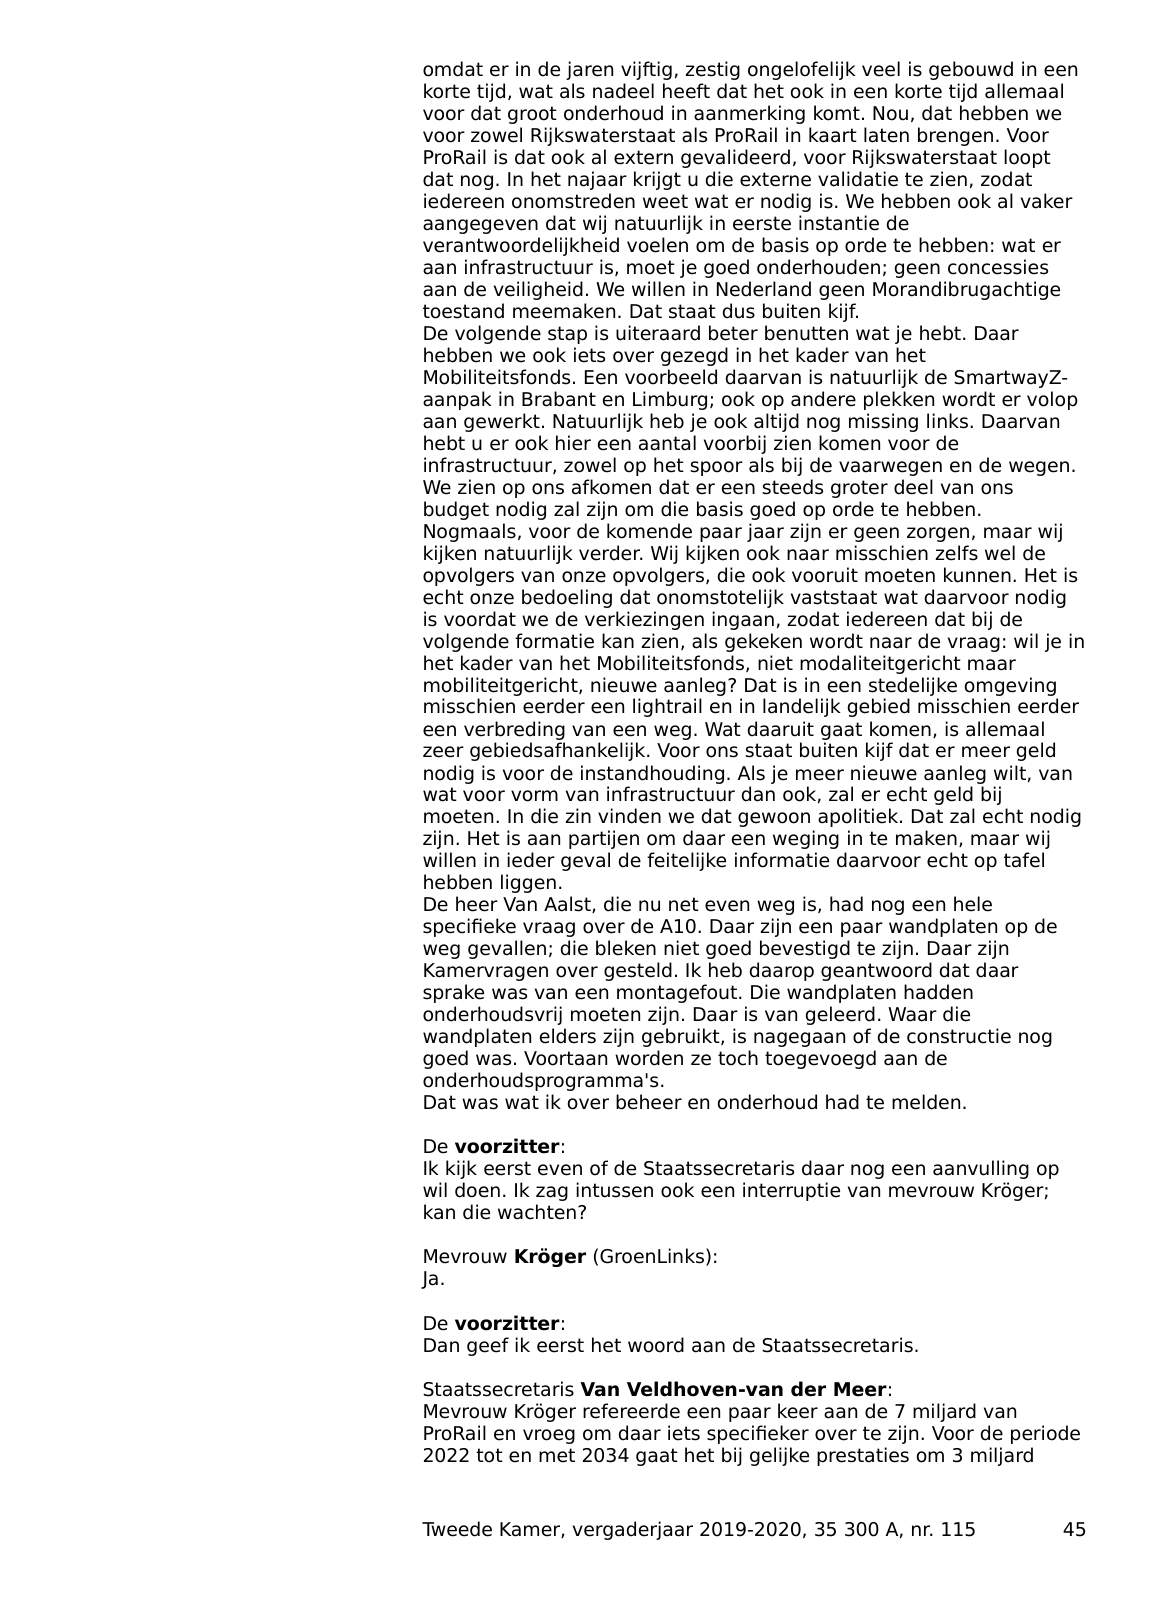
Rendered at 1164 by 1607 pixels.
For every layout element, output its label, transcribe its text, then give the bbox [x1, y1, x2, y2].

text De voorzitter: [422, 1312, 1087, 1334]
text Ja. [422, 1268, 1087, 1290]
text De voorzitter: [422, 1136, 1087, 1158]
text Staatssecretaris Van Veldhoven-van der Meer: [422, 1379, 1087, 1401]
text Mevrouw Kröger refereerde een paar keer aan de 7 miljard van ProRail en vroeg om daar iets specifieker over te zijn. Voor de periode 2022 tot en met 2034 gaat het bij gelijke prestaties om 3 miljard [422, 1401, 1087, 1467]
text omdat er in de jaren vijftig, zestig ongelofelijk veel is gebouwd in een korte tijd, wat als nadeel heeft dat het ook in een korte tijd allemaal voor dat groot onderhoud in aanmerking komt. Nou, dat hebben we voor zowel Rijkswaterstaat als ProRail in kaart laten brengen. Voor ProRail is dat ook al extern gevalideerd, voor Rijkswaterstaat loopt dat nog. In het najaar krijgt u die externe validatie te zien, zodat iedereen onomstreden weet wat er nodig is. We hebben ook al vaker aangegeven dat wij natuurlijk in eerste instantie de verantwoordelijkheid voelen om de basis op orde te hebben: wat er aan infrastructuur is, moet je goed onderhouden; geen concessies aan de veiligheid. We willen in Nederland geen Morandibrugachtige toestand meemaken. Dat staat dus buiten kijf. [422, 59, 1087, 323]
text De volgende stap is uiteraard beter benutten wat je hebt. Daar hebben we ook iets over gezegd in het kader van het Mobiliteitsfonds. Een voorbeeld daarvan is natuurlijk de SmartwayZ-aanpak in Brabant en Limburg; ook op andere plekken wordt er volop aan gewerkt. Natuurlijk heb je ook altijd nog missing links. Daarvan hebt u er ook hier een aantal voorbij zien komen voor de infrastructuur, zowel op het spoor als bij de vaarwegen en de wegen. We zien op ons afkomen dat er een steeds groter deel van ons budget nodig zal zijn om die basis goed op orde te hebben. Nogmaals, voor de komende paar jaar zijn er geen zorgen, maar wij kijken natuurlijk verder. Wij kijken ook naar misschien zelfs wel de opvolgers van onze opvolgers, die ook vooruit moeten kunnen. Het is echt onze bedoeling dat onomstotelijk vaststaat wat daarvoor nodig is voordat we de verkiezingen ingaan, zodat iedereen dat bij de volgende formatie kan zien, als gekeken wordt naar de vraag: wil je in het kader van het Mobiliteitsfonds, niet modaliteitgericht maar mobiliteitgericht, nieuwe aanleg? Dat is in een stedelijke omgeving misschien eerder een lightrail en in landelijk gebied misschien eerder een verbreding van een weg. Wat daaruit gaat komen, is allemaal zeer gebiedsafhankelijk. Voor ons staat buiten kijf dat er meer geld nodig is voor de instandhouding. Als je meer nieuwe aanleg wilt, van wat voor vorm van infrastructuur dan ook, zal er echt geld bij moeten. In die zin vinden we dat gewoon apolitiek. Dat zal echt nodig zijn. Het is aan partijen om daar een weging in te maken, maar wij willen in ieder geval de feitelijke informatie daarvoor echt op tafel hebben liggen. [422, 323, 1087, 894]
text De heer Van Aalst, die nu net even weg is, had nog een hele specifieke vraag over de A10. Daar zijn een paar wandplaten op de weg gevallen; die bleken niet goed bevestigd te zijn. Daar zijn Kamervragen over gesteld. Ik heb daarop geantwoord dat daar sprake was van een montagefout. Die wandplaten hadden onderhoudsvrij moeten zijn. Daar is van geleerd. Waar die wandplaten elders zijn gebruikt, is nagegaan of de constructie nog goed was. Voortaan worden ze toch toegevoegd aan de onderhoudsprogramma's. [422, 894, 1087, 1092]
text Dan geef ik eerst het woord aan de Staatssecretaris. [422, 1334, 1087, 1356]
text Dat was wat ik over beheer en onderhoud had te melden. [422, 1092, 1087, 1114]
text Mevrouw Kröger (GroenLinks): [422, 1246, 1087, 1268]
text Ik kijk eerst even of de Staatssecretaris daar nog een aanvulling op wil doen. Ik zag intussen ook een interruptie van mevrouw Kröger; kan die wachten? [422, 1158, 1087, 1224]
